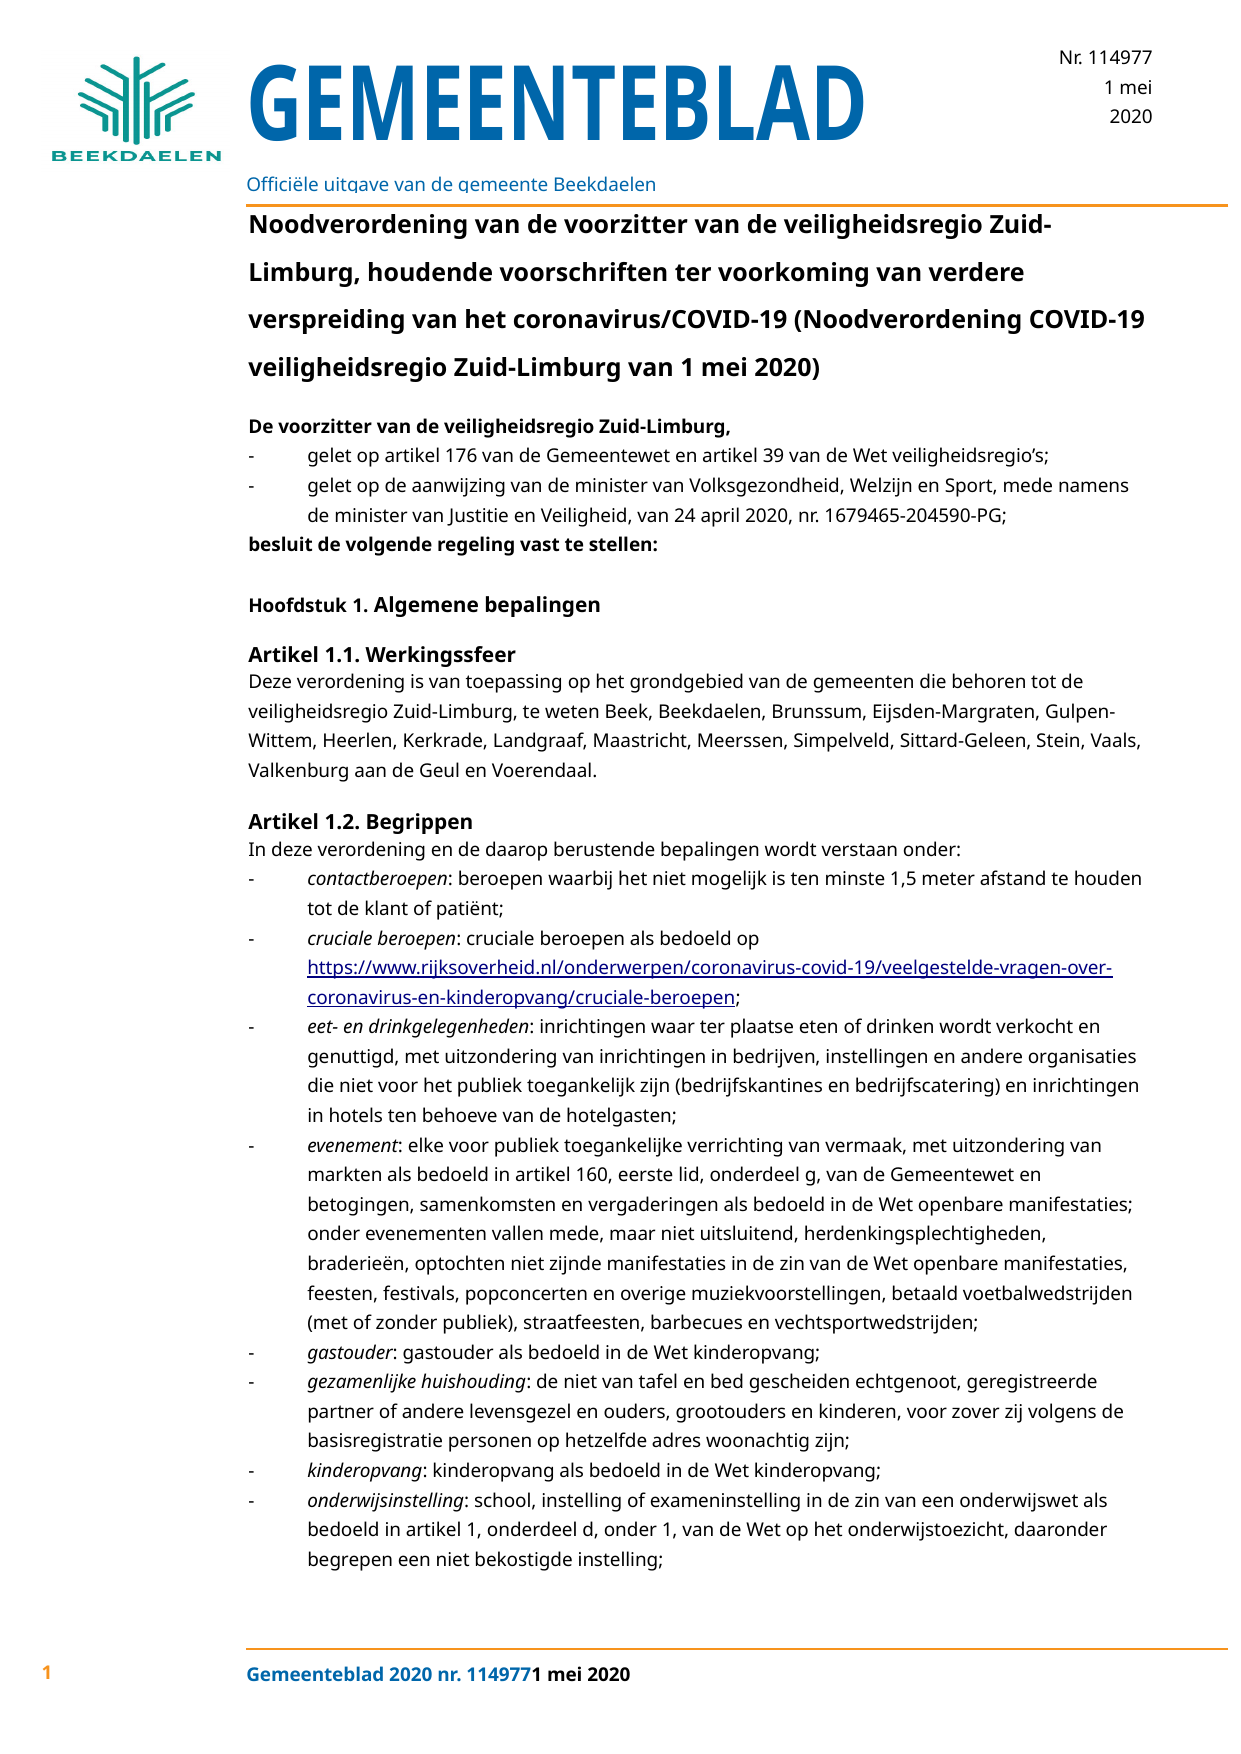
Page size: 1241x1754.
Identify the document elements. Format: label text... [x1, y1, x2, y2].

list eet- en drinkgelegenheden: inrichtingen waar ter plaatse eten of drinken wordt verkocht en genuttigd, met uitzondering van inrichtingen in bedrijven, instellingen en andere organisaties die niet voor het publiek toegankelijk zijn (bedrijfskantines en bedrijfscatering) en inrichtingen in hotels ten behoeve van de hotelgasten; [248, 1013, 1152, 1128]
text In deze verordening en de daarop berustende bepalingen wordt verstaan onder: [248, 836, 1152, 862]
list evenement: elke voor publiek toegankelijke verrichting van vermaak, met uitzondering van markten als bedoeld in artikel 160, eerste lid, onderdeel g, van de Gemeentewet en betogingen, samenkomsten en vergaderingen als bedoeld in de Wet openbare manifestaties; onder evenementen vallen mede, maar niet uitsluitend, herdenkingsplechtigheden, braderieën, optochten niet zijnde manifestaties in de zin van de Wet openbare manifestaties, feesten, festivals, popconcerten en overige muziekvoorstellingen, betaald voetbalwedstrijden (met of zonder publiek), straatfeesten, barbecues en vechtsportwedstrijden; [248, 1132, 1152, 1335]
list contactberoepen: beroepen waarbij het niet mogelijk is ten minste 1,5 meter afstand te houden tot de klant of patiënt; [248, 866, 1152, 921]
list gelet op artikel 176 van de Gemeentewet en artikel 39 van de Wet veiligheidsregio’s; [248, 443, 1152, 468]
text Hoofdstuk 1. Algemene bepalingen [248, 591, 1152, 619]
text besluit de volgende regeling vast te stellen: [248, 531, 1152, 557]
list kinderopvang: kinderopvang als bedoeld in de Wet kinderopvang; [248, 1457, 1152, 1483]
list gezamenlijke huishouding: de niet van tafel en bed gescheiden echtgenoot, geregistreerde partner of andere levensgezel en ouders, grootouders en kinderen, voor zover zij volgens de basisregistratie personen op hetzelfde adres woonachtig zijn; [248, 1368, 1152, 1453]
list gelet op de aanwijzing van de minister van Volksgezondheid, Welzijn en Sport, mede namens de minister van Justitie en Veiligheid, van 24 april 2020, nr. 1679465-204590-PG; [248, 472, 1152, 528]
text Artikel 1.1. Werkingssfeer [248, 640, 1152, 668]
text Artikel 1.2. Begrippen [248, 807, 1152, 836]
list gastouder: gastouder als bedoeld in de Wet kinderopvang; [248, 1339, 1152, 1364]
list cruciale beroepen: cruciale beroepen als bedoeld op https://www.rijksoverheid.nl/onderwerpen/coronavirus-covid-19/veelgestelde-vragen-over-coronavirus-en-kinderopvang/cruciale-beroepen; [248, 925, 1152, 1009]
text De voorzitter van de veiligheidsregio Zuid-Limburg, [248, 413, 1152, 439]
list onderwijsinstelling: school, instelling of exameninstelling in de zin van een onderwijswet als bedoeld in artikel 1, onderdeel d, onder 1, van de Wet op het onderwijstoezicht, daaronder begrepen een niet bekostigde instelling; [248, 1487, 1152, 1572]
text Noodverordening van de voorzitter van de veiligheidsregio Zuid-Limburg, houdende voorschriften ter voorkoming van verdere verspreiding van het coronavirus/COVID-19 (Noodverordening COVID-19 veiligheidsregio Zuid-Limburg van 1 mei 2020) [248, 207, 1152, 384]
text Deze verordening is van toepassing op het grondgebied van de gemeenten die behoren tot de veiligheidsregio Zuid-Limburg, te weten Beek, Beekdaelen, Brunssum, Eijsden-Margraten, Gulpen-Wittem, Heerlen, Kerkrade, Landgraaf, Maastricht, Meerssen, Simpelveld, Sittard-Geleen, Stein, Vaals, Valkenburg aan de Geul en Voerendaal. [248, 668, 1152, 783]
picture [41, 47, 231, 172]
